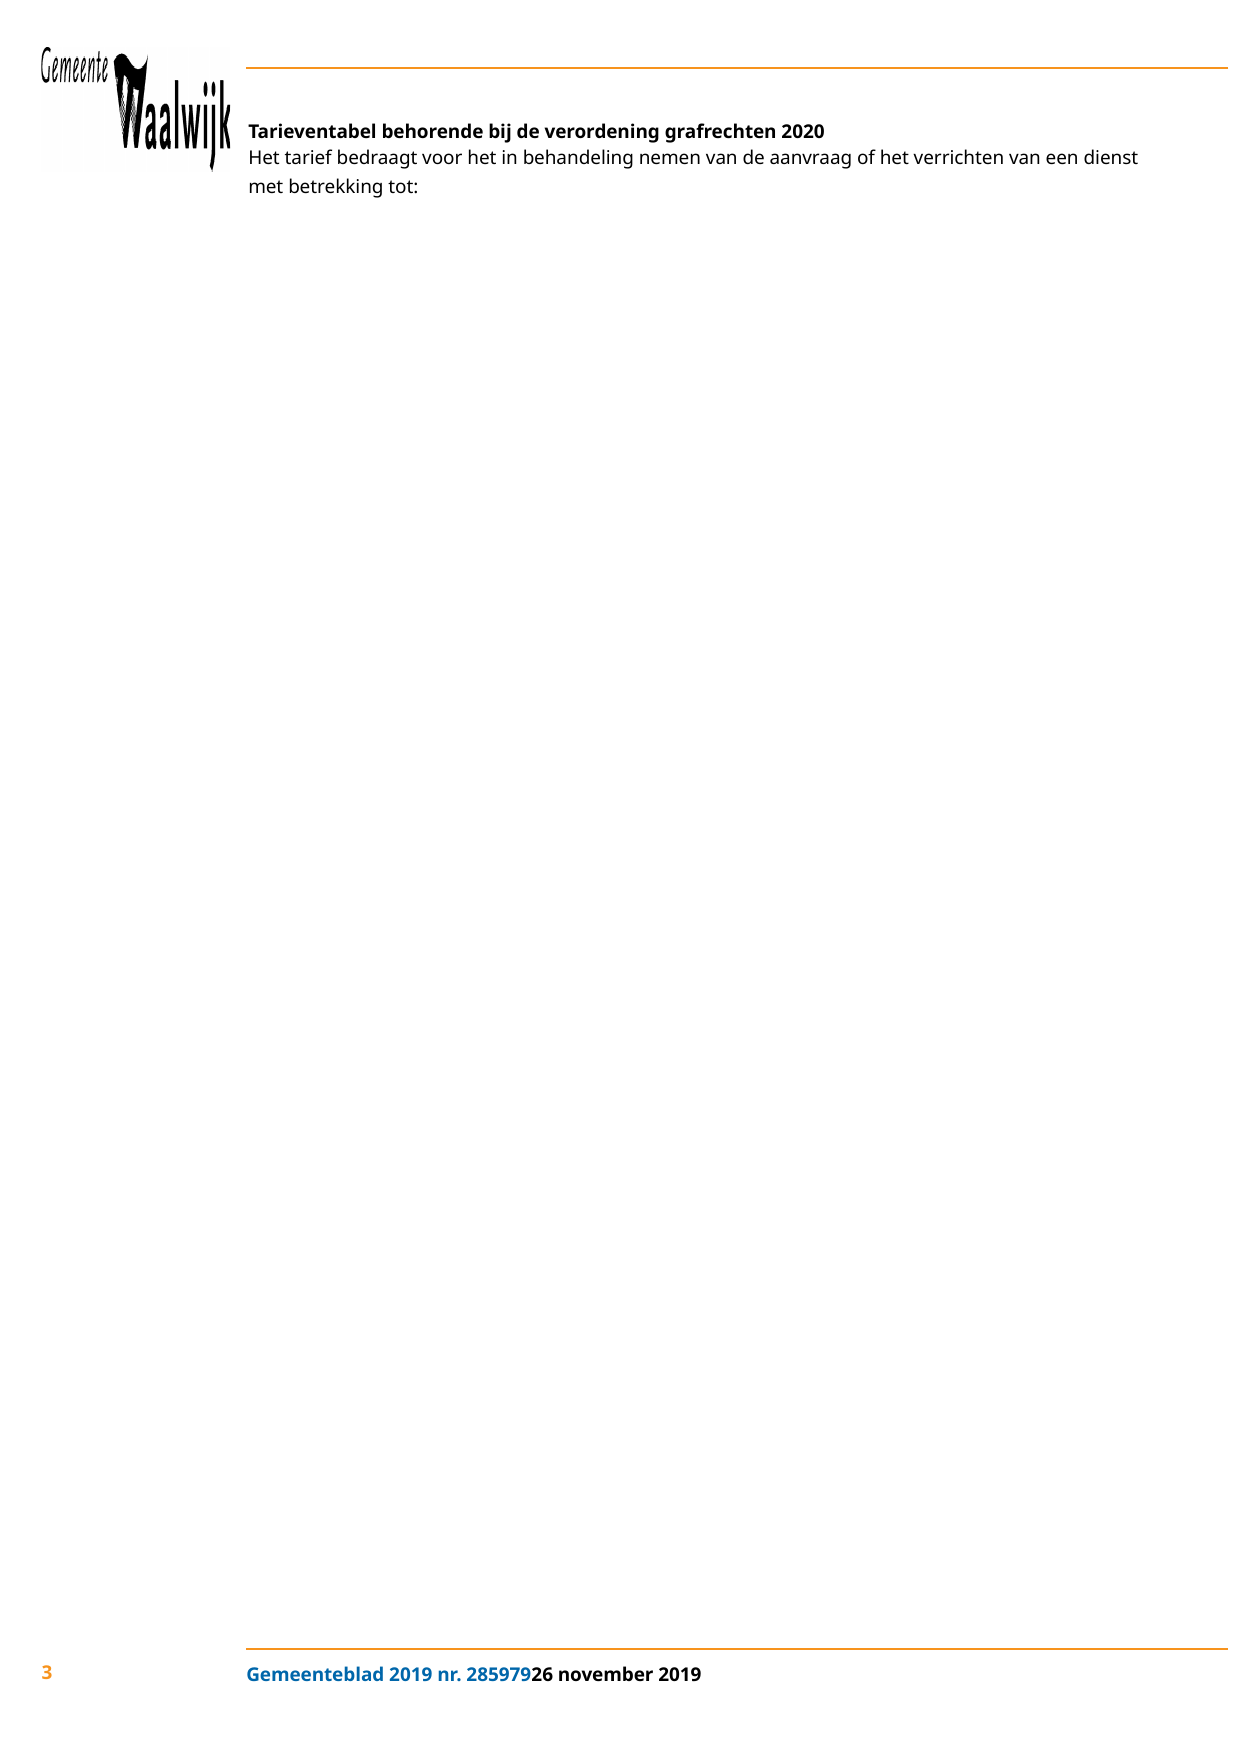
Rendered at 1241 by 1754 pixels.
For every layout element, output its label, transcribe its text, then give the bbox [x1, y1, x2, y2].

text Het tarief bedraagt voor het in behandeling nemen van de aanvraag of het verrichten van een dienst met betrekking tot: [248, 144, 1152, 199]
picture [41, 47, 231, 172]
text Tarieventabel behorende bij de verordening grafrechten 2020 [248, 116, 1152, 144]
